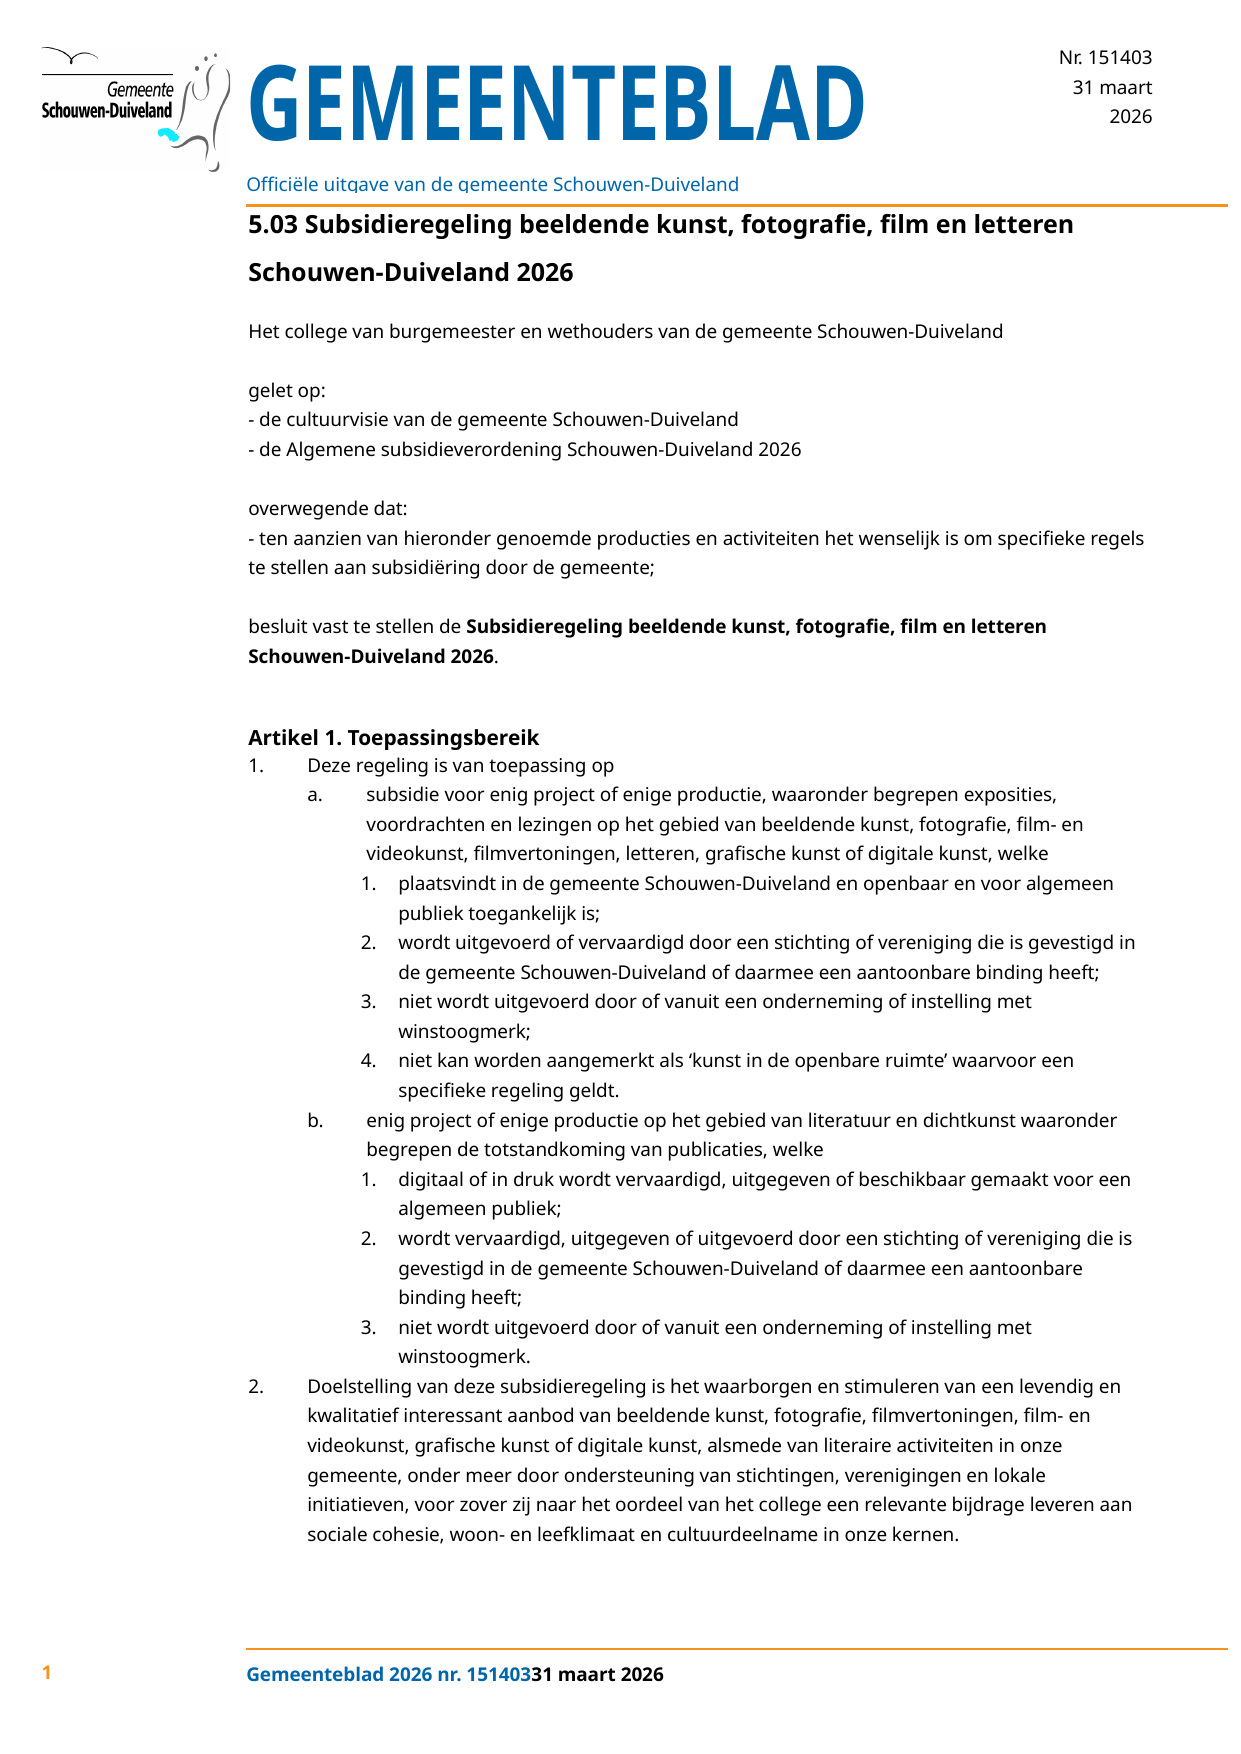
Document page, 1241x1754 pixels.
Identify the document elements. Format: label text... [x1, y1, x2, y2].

text gelet op: [248, 377, 1152, 403]
list digitaal of in druk wordt vervaardigd, uitgegeven of beschikbaar gemaakt voor een algemeen publiek; [361, 1166, 1152, 1221]
list plaatsvindt in de gemeente Schouwen-Duiveland en openbaar en voor algemeen publiek toegankelijk is; [361, 870, 1152, 925]
text besluit vast te stellen de Subsidieregeling beeldende kunst, fotografie, film en letteren Schouwen-Duiveland 2026. [248, 614, 1152, 669]
list wordt uitgevoerd of vervaardigd door een stichting of vereniging die is gevestigd in de gemeente Schouwen-Duiveland of daarmee een aantoonbare binding heeft; [361, 929, 1152, 984]
list Doelstelling van deze subsidieregeling is het waarborgen en stimuleren van een levendig en kwalitatief interessant aanbod van beeldende kunst, fotografie, filmvertoningen, film- en videokunst, grafische kunst of digitale kunst, alsmede van literaire activiteiten in onze gemeente, onder meer door ondersteuning van stichtingen, verenigingen en lokale initiatieven, voor zover zij naar het oordeel van het college een relevante bijdrage leveren aan sociale cohesie, woon- en leefklimaat en cultuurdeelname in onze kernen. [248, 1373, 1152, 1547]
text Artikel 1. Toepassingsbereik [248, 723, 1152, 752]
text Het college van burgemeester en wethouders van de gemeente Schouwen-Duiveland [248, 318, 1152, 344]
text - de Algemene subsidieverordening Schouwen-Duiveland 2026 [248, 436, 1152, 462]
text - ten aanzien van hieronder genoemde producties en activiteiten het wenselijk is om specifieke regels te stellen aan subsidiëring door de gemeente; [248, 525, 1152, 580]
list Deze regeling is van toepassing op [248, 752, 1152, 777]
list niet kan worden aangemerkt als ‘kunst in de openbare ruimte’ waarvoor een specifieke regeling geldt. [361, 1048, 1152, 1103]
list enig project of enige productie op het gebied van literatuur en dichtkunst waaronder begrepen de totstandkoming van publicaties, welke [307, 1107, 1152, 1162]
list subsidie voor enig project of enige productie, waaronder begrepen exposities, voordrachten en lezingen op het gebied van beeldende kunst, fotografie, film- en videokunst, filmvertoningen, letteren, grafische kunst of digitale kunst, welke [307, 781, 1152, 866]
list wordt vervaardigd, uitgegeven of uitgevoerd door een stichting of vereniging die is gevestigd in de gemeente Schouwen-Duiveland of daarmee een aantoonbare binding heeft; [361, 1225, 1152, 1310]
list niet wordt uitgevoerd door of vanuit een onderneming of instelling met winstoogmerk. [361, 1314, 1152, 1369]
list niet wordt uitgevoerd door of vanuit een onderneming of instelling met winstoogmerk; [361, 988, 1152, 1044]
text - de cultuurvisie van de gemeente Schouwen-Duiveland [248, 407, 1152, 432]
picture [41, 47, 231, 172]
text overwegende dat: [248, 495, 1152, 521]
text 5.03 Subsidieregeling beeldende kunst, fotografie, film en letteren Schouwen-Duiveland 2026 [248, 207, 1152, 288]
